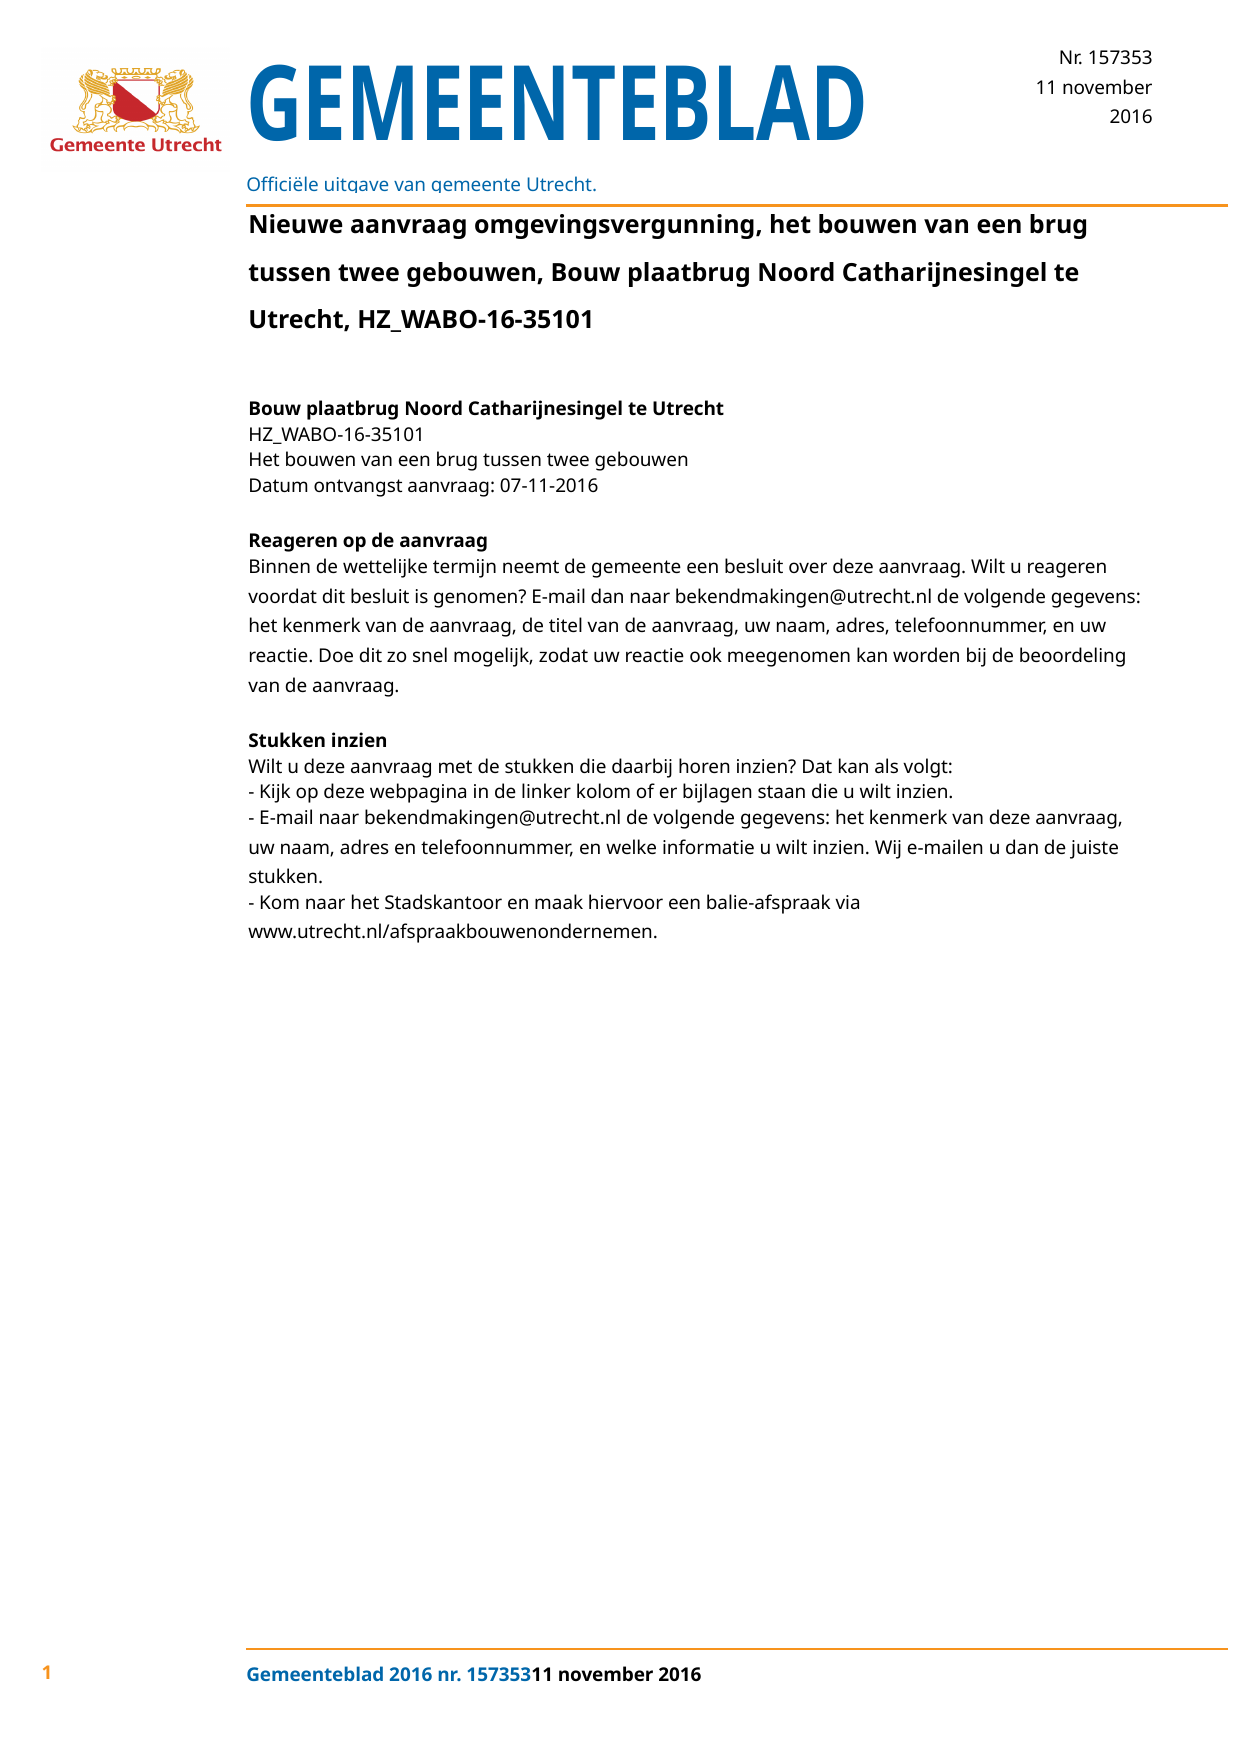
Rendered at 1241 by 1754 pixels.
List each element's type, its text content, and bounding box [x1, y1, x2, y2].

table_cell - Kom naar het Stadskantoor en maak hiervoor een balie-afspraak via www.utrecht.nl/afspraakbouwenondernemen. [248, 889, 1152, 944]
table_cell HZ_WABO-16-35101 [248, 421, 1152, 447]
text Nieuwe aanvraag omgevingsvergunning, het bouwen van een brug tussen twee gebouwen, Bouw plaatbrug Noord Catharijnesingel te Utrecht, HZ_WABO-16-35101 [248, 207, 1152, 336]
table_cell Wilt u deze aanvraag met de stukken die daarbij horen inzien? Dat kan als volgt: [248, 753, 1152, 778]
table_cell - E-mail naar bekendmakingen@utrecht.nl de volgende gegevens: het kenmerk van deze aanvraag, uw naam, adres en telefoonnummer, en welke informatie u wilt inzien. Wij e-mailen u dan de juiste stukken. [248, 804, 1152, 889]
table_cell Het bouwen van een brug tussen twee gebouwen [248, 447, 1152, 472]
table_cell - Kijk op deze webpagina in de linker kolom of er bijlagen staan die u wilt inzien. [248, 779, 1152, 804]
table_cell Stukken inzien [248, 727, 1152, 753]
table_cell Reageren op de aanvraag [248, 528, 1152, 553]
table_header Bouw plaatbrug Noord Catharijnesingel te Utrecht [248, 395, 1152, 421]
table_cell Binnen de wettelijke termijn neemt de gemeente een besluit over deze aanvraag. Wilt u reageren voordat dit besluit is genomen? E-mail dan naar bekendmakingen@utrecht.nl de volgende gegevens: het kenmerk van de aanvraag, de titel van de aanvraag, uw naam, adres, telefoonnummer, en uw reactie. Doe dit zo snel mogelijk, zodat uw reactie ook meegenomen kan worden bij de beoordeling van de aanvraag. [248, 554, 1152, 727]
table_cell Datum ontvangst aanvraag: 07-11-2016 [248, 473, 1152, 528]
picture [41, 47, 231, 172]
